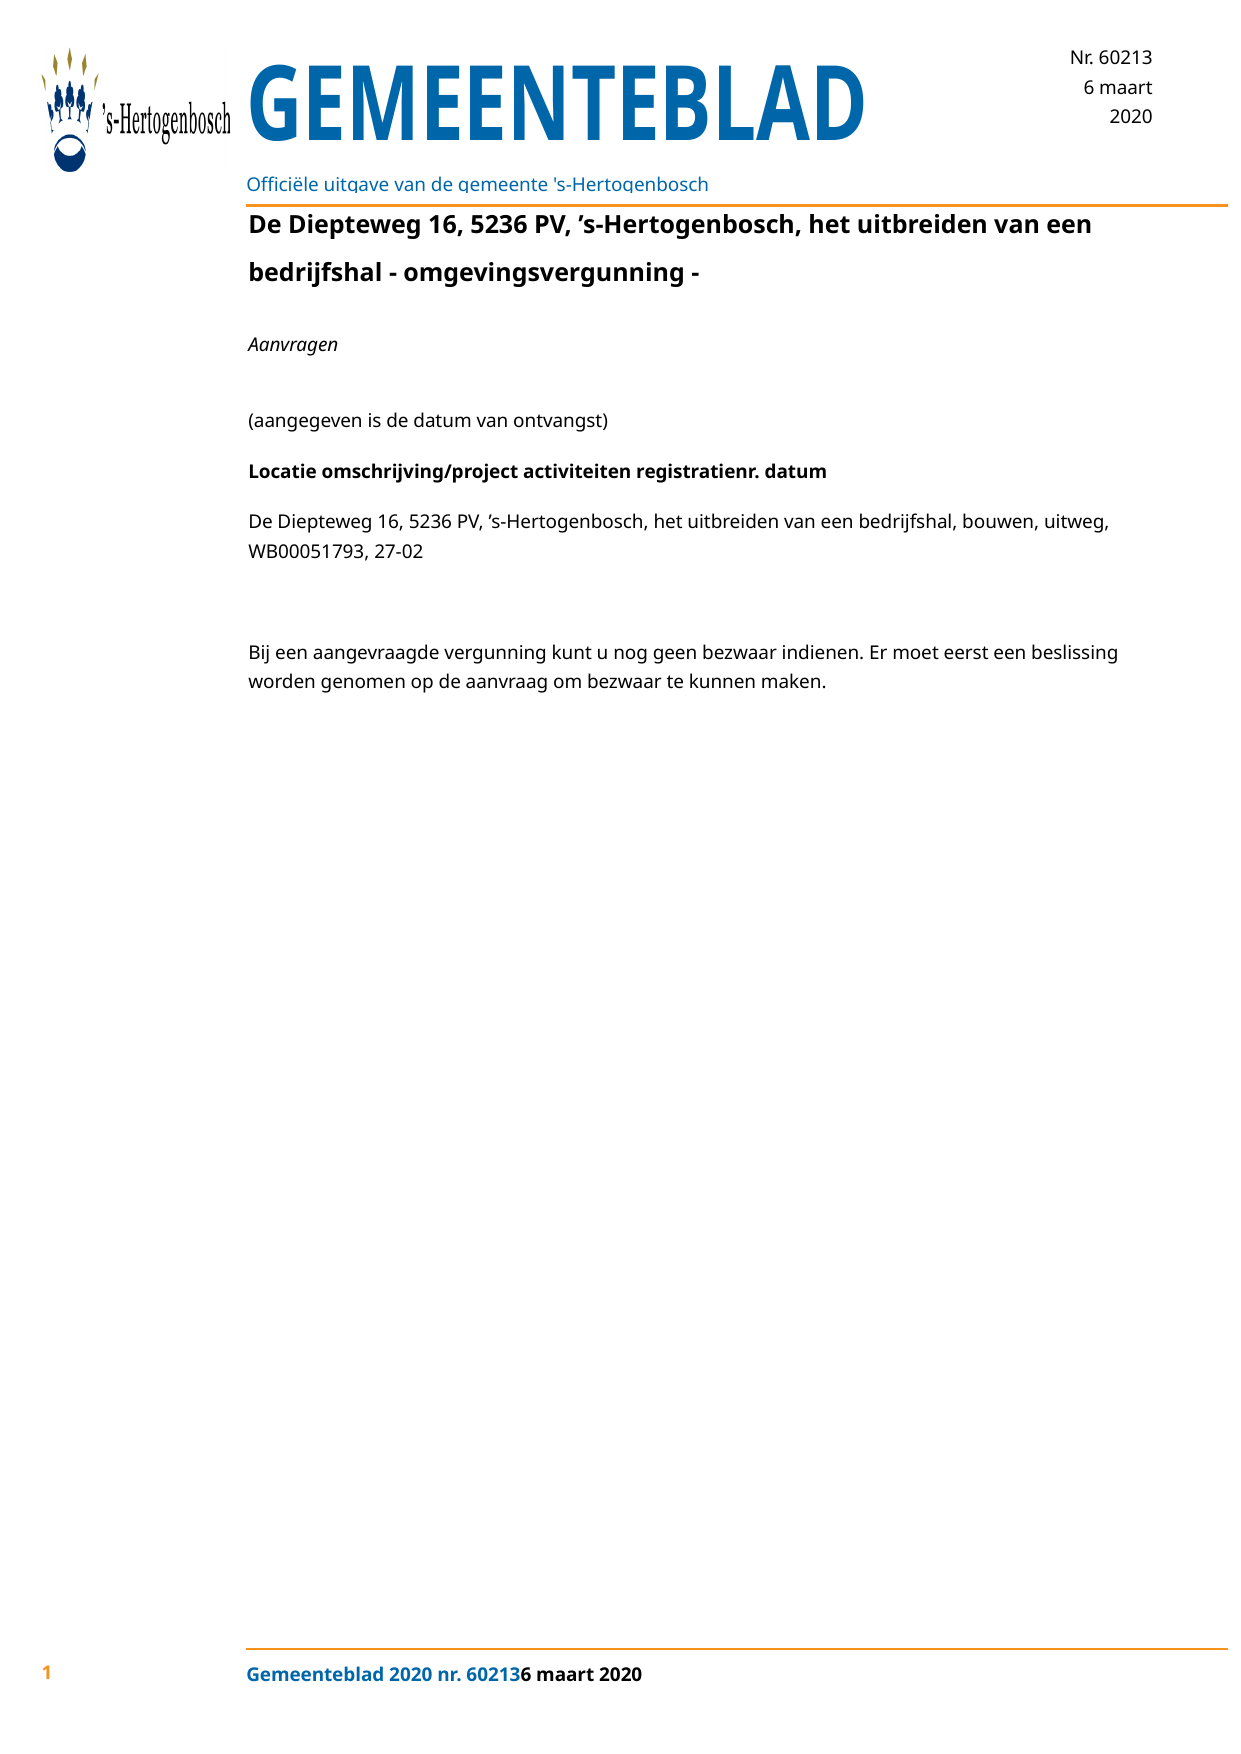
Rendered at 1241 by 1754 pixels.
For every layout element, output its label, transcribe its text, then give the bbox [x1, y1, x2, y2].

text (aangegeven is de datum van ontvangst) [248, 408, 1152, 433]
text Locatie omschrijving/project activiteiten registratienr. datum [248, 458, 1152, 484]
text Aanvragen [248, 331, 1152, 357]
picture [41, 47, 231, 172]
text De Diepteweg 16, 5236 PV, ’s-Hertogenbosch, het uitbreiden van een bedrijfshal - omgevingsvergunning - [248, 207, 1152, 288]
text Bij een aangevraagde vergunning kunt u nog geen bezwaar indienen. Er moet eerst een beslissing worden genomen op de aanvraag om bezwaar te kunnen maken. [248, 639, 1152, 694]
text De Diepteweg 16, 5236 PV, ’s-Hertogenbosch, het uitbreiden van een bedrijfshal, bouwen, uitweg, WB00051793, 27-02 [248, 508, 1152, 564]
